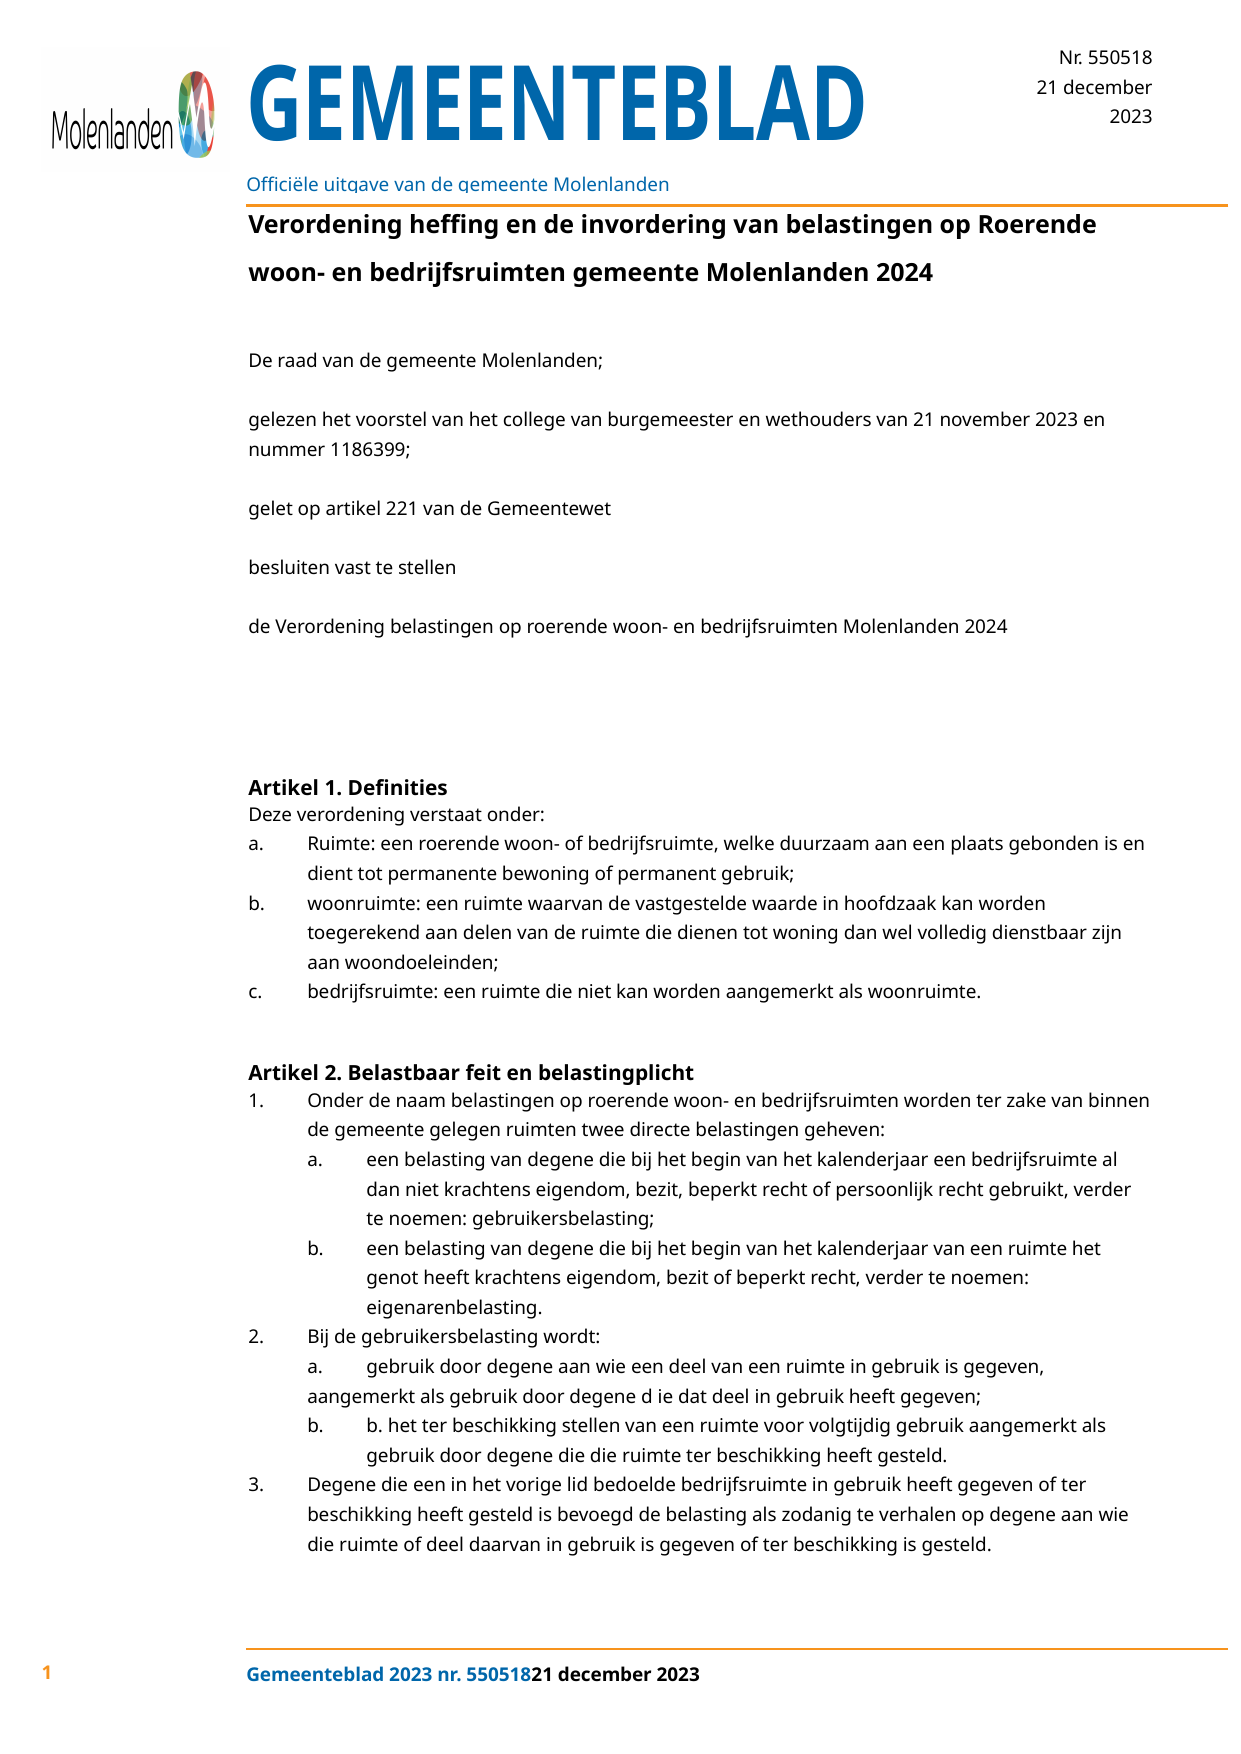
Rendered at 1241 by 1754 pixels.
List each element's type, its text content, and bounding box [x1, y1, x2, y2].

text de Verordening belastingen op roerende woon- en bedrijfsruimten Molenlanden 2024 [248, 614, 1152, 639]
text Artikel 2. Belastbaar feit en belastingplicht [248, 1058, 1152, 1087]
text Verordening heffing en de invordering van belastingen op Roerende woon- en bedrijfsruimten gemeente Molenlanden 2024 [248, 207, 1152, 288]
list b. het ter beschikking stellen van een ruimte voor volgtijdig gebruik aangemerkt als gebruik door degene die die ruimte ter beschikking heeft gesteld. [307, 1412, 1152, 1468]
list woonruimte: een ruimte waarvan de vastgestelde waarde in hoofdzaak kan worden toegerekend aan delen van de ruimte die dienen tot woning dan wel volledig dienstbaar zijn aan woondoeleinden; [248, 890, 1152, 975]
text gelezen het voorstel van het college van burgemeester en wethouders van 21 november 2023 en nummer 1186399; [248, 407, 1152, 462]
picture [41, 47, 231, 172]
text besluiten vast te stellen [248, 554, 1152, 580]
list Onder de naam belastingen op roerende woon- en bedrijfsruimten worden ter zake van binnen de gemeente gelegen ruimten twee directe belastingen geheven: [248, 1087, 1152, 1142]
list Degene die een in het vorige lid bedoelde bedrijfsruimte in gebruik heeft gegeven of ter beschikking heeft gesteld is bevoegd de belasting als zodanig te verhalen op degene aan wie die ruimte of deel daarvan in gebruik is gegeven of ter beschikking is gesteld. [248, 1472, 1152, 1556]
text De raad van de gemeente Molenlanden; [248, 347, 1152, 373]
list een belasting van degene die bij het begin van het kalenderjaar een bedrijfsruimte al dan niet krachtens eigendom, bezit, beperkt recht of persoonlijk recht gebruikt, verder te noemen: gebruikersbelasting; [307, 1146, 1152, 1231]
text gelet op artikel 221 van de Gemeentewet [248, 495, 1152, 521]
list gebruik door degene aan wie een deel van een ruimte in gebruik is gegeven, [307, 1353, 1152, 1379]
list Ruimte: een roerende woon- of bedrijfsruimte, welke duurzaam aan een plaats gebonden is en dient tot permanente bewoning of permanent gebruik; [248, 831, 1152, 886]
list bedrijfsruimte: een ruimte die niet kan worden aangemerkt als woonruimte. [248, 978, 1152, 1004]
text Deze verordening verstaat onder: [248, 801, 1152, 827]
list een belasting van degene die bij het begin van het kalenderjaar van een ruimte het genot heeft krachtens eigendom, bezit of beperkt recht, verder te noemen: eigenarenbelasting. [307, 1235, 1152, 1320]
text Artikel 1. Definities [248, 773, 1152, 801]
list aangemerkt als gebruik door degene d ie dat deel in gebruik heeft gegeven; [248, 1383, 1152, 1408]
list Bij de gebruikersbelasting wordt: [248, 1324, 1152, 1349]
